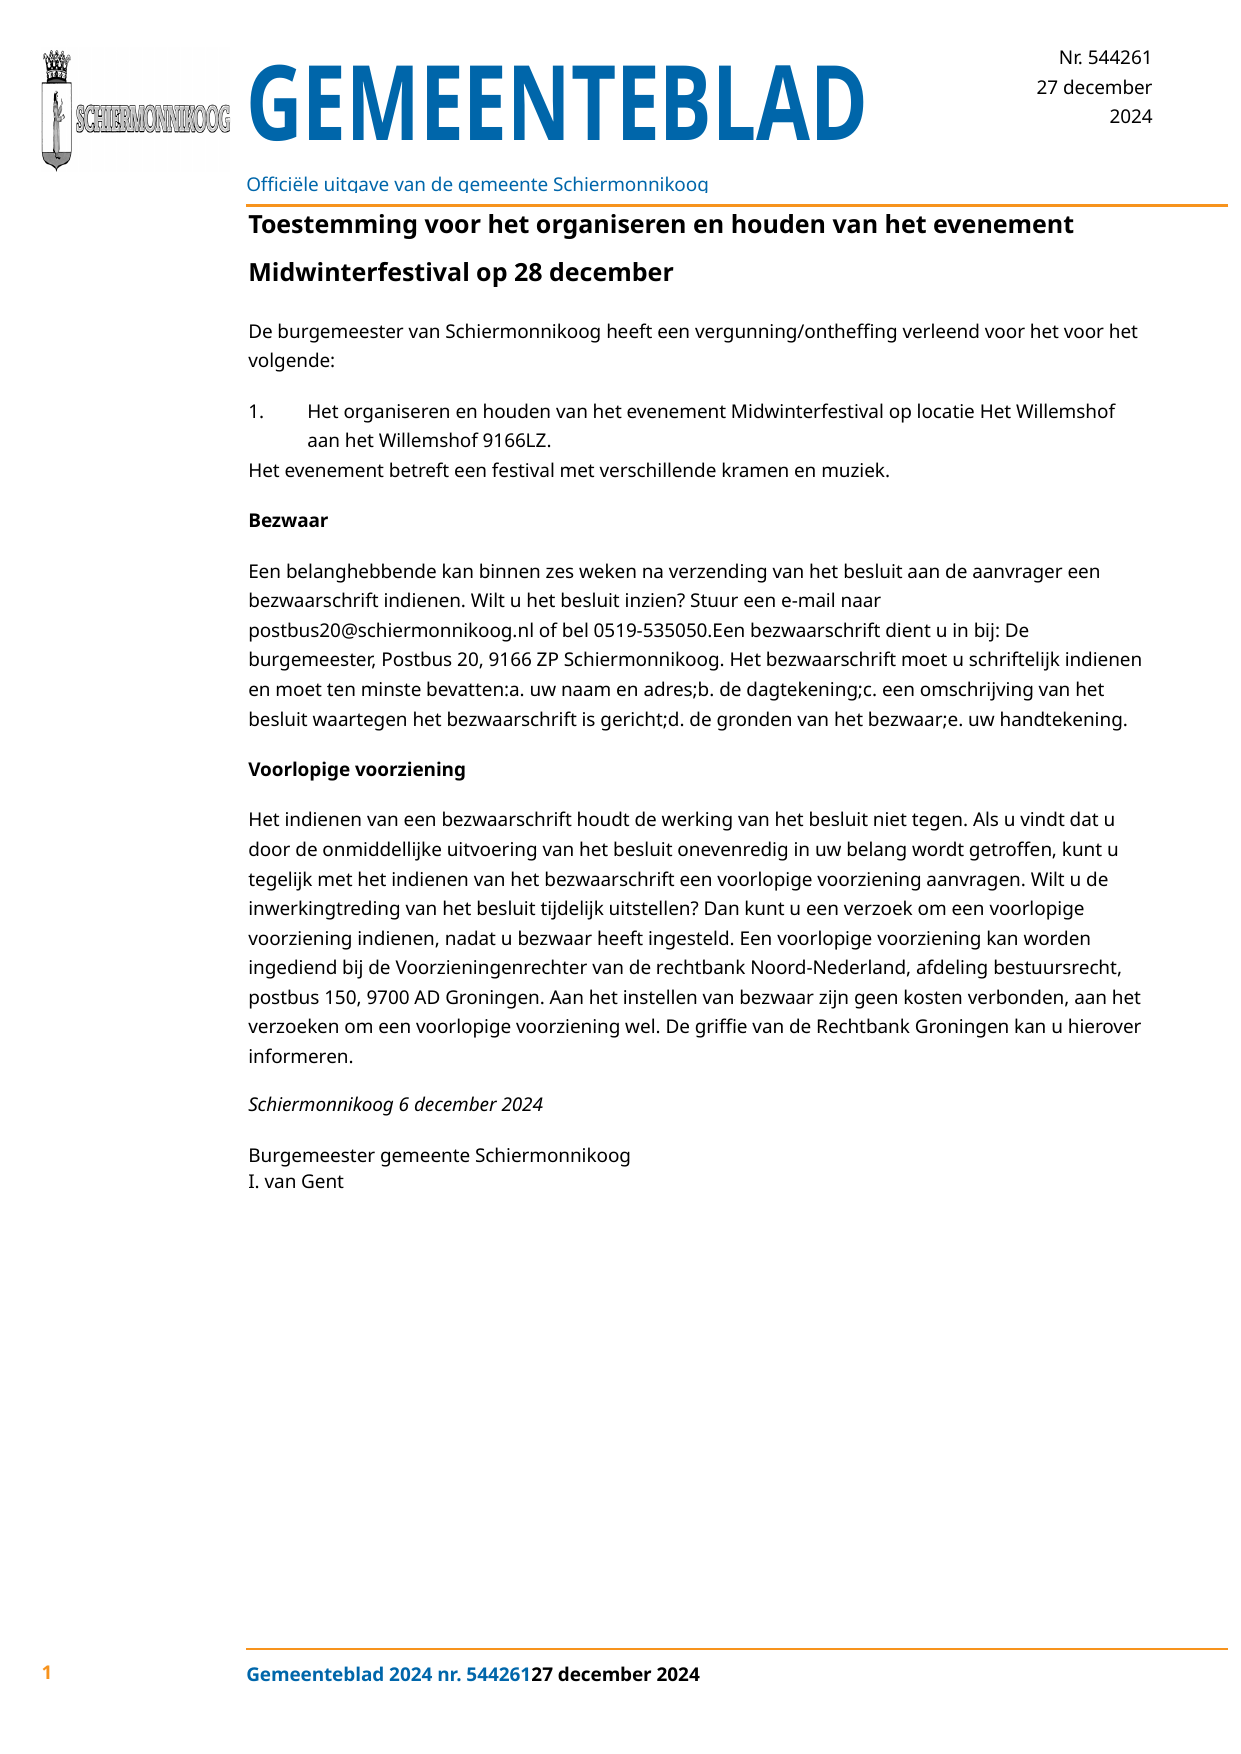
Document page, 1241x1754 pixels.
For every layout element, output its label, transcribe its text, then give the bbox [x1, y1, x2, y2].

text De burgemeester van Schiermonnikoog heeft een vergunning/ontheffing verleend voor het voor het volgende: [248, 318, 1152, 373]
text Schiermonnikoog 6 december 2024 [248, 1091, 1152, 1117]
text Het evenement betreft een festival met verschillende kramen en muziek. [248, 457, 1152, 483]
text Burgemeester gemeente Schiermonnikoog [248, 1143, 1152, 1168]
text Een belanghebbende kan binnen zes weken na verzending van het besluit aan de aanvrager een bezwaarschrift indienen. Wilt u het besluit inzien? Stuur een e-mail naar postbus20@schiermonnikoog.nl of bel 0519-535050.Een bezwaarschrift dient u in bij: De burgemeester, Postbus 20, 9166 ZP Schiermonnikoog. Het bezwaarschrift moet u schriftelijk indienen en moet ten minste bevatten:a. uw naam en adres;b. de dagtekening;c. een omschrijving van het besluit waartegen het bezwaarschrift is gericht;d. de gronden van het bezwaar;e. uw handtekening. [248, 558, 1152, 732]
picture [41, 47, 231, 172]
text Bezwaar [248, 507, 1152, 533]
text Toestemming voor het organiseren en houden van het evenement Midwinterfestival op 28 december [248, 207, 1152, 288]
list Het organiseren en houden van het evenement Midwinterfestival op locatie Het Willemshof aan het Willemshof 9166LZ. [248, 398, 1152, 453]
text Voorlopige voorziening [248, 756, 1152, 782]
text Het indienen van een bezwaarschrift houdt de werking van het besluit niet tegen. Als u vindt dat u door de onmiddellijke uitvoering van het besluit onevenredig in uw belang wordt getroffen, kunt u tegelijk met het indienen van het bezwaarschrift een voorlopige voorziening aanvragen. Wilt u de inwerkingtreding van het besluit tijdelijk uitstellen? Dan kunt u een verzoek om een voorlopige voorziening indienen, nadat u bezwaar heeft ingesteld. Een voorlopige voorziening kan worden ingediend bij de Voorzieningenrechter van de rechtbank Noord-Nederland, afdeling bestuursrecht, postbus 150, 9700 AD Groningen. Aan het instellen van bezwaar zijn geen kosten verbonden, aan het verzoeken om een voorlopige voorziening wel. De griffie van de Rechtbank Groningen kan u hierover informeren. [248, 807, 1152, 1069]
text I. van Gent [248, 1168, 1152, 1194]
